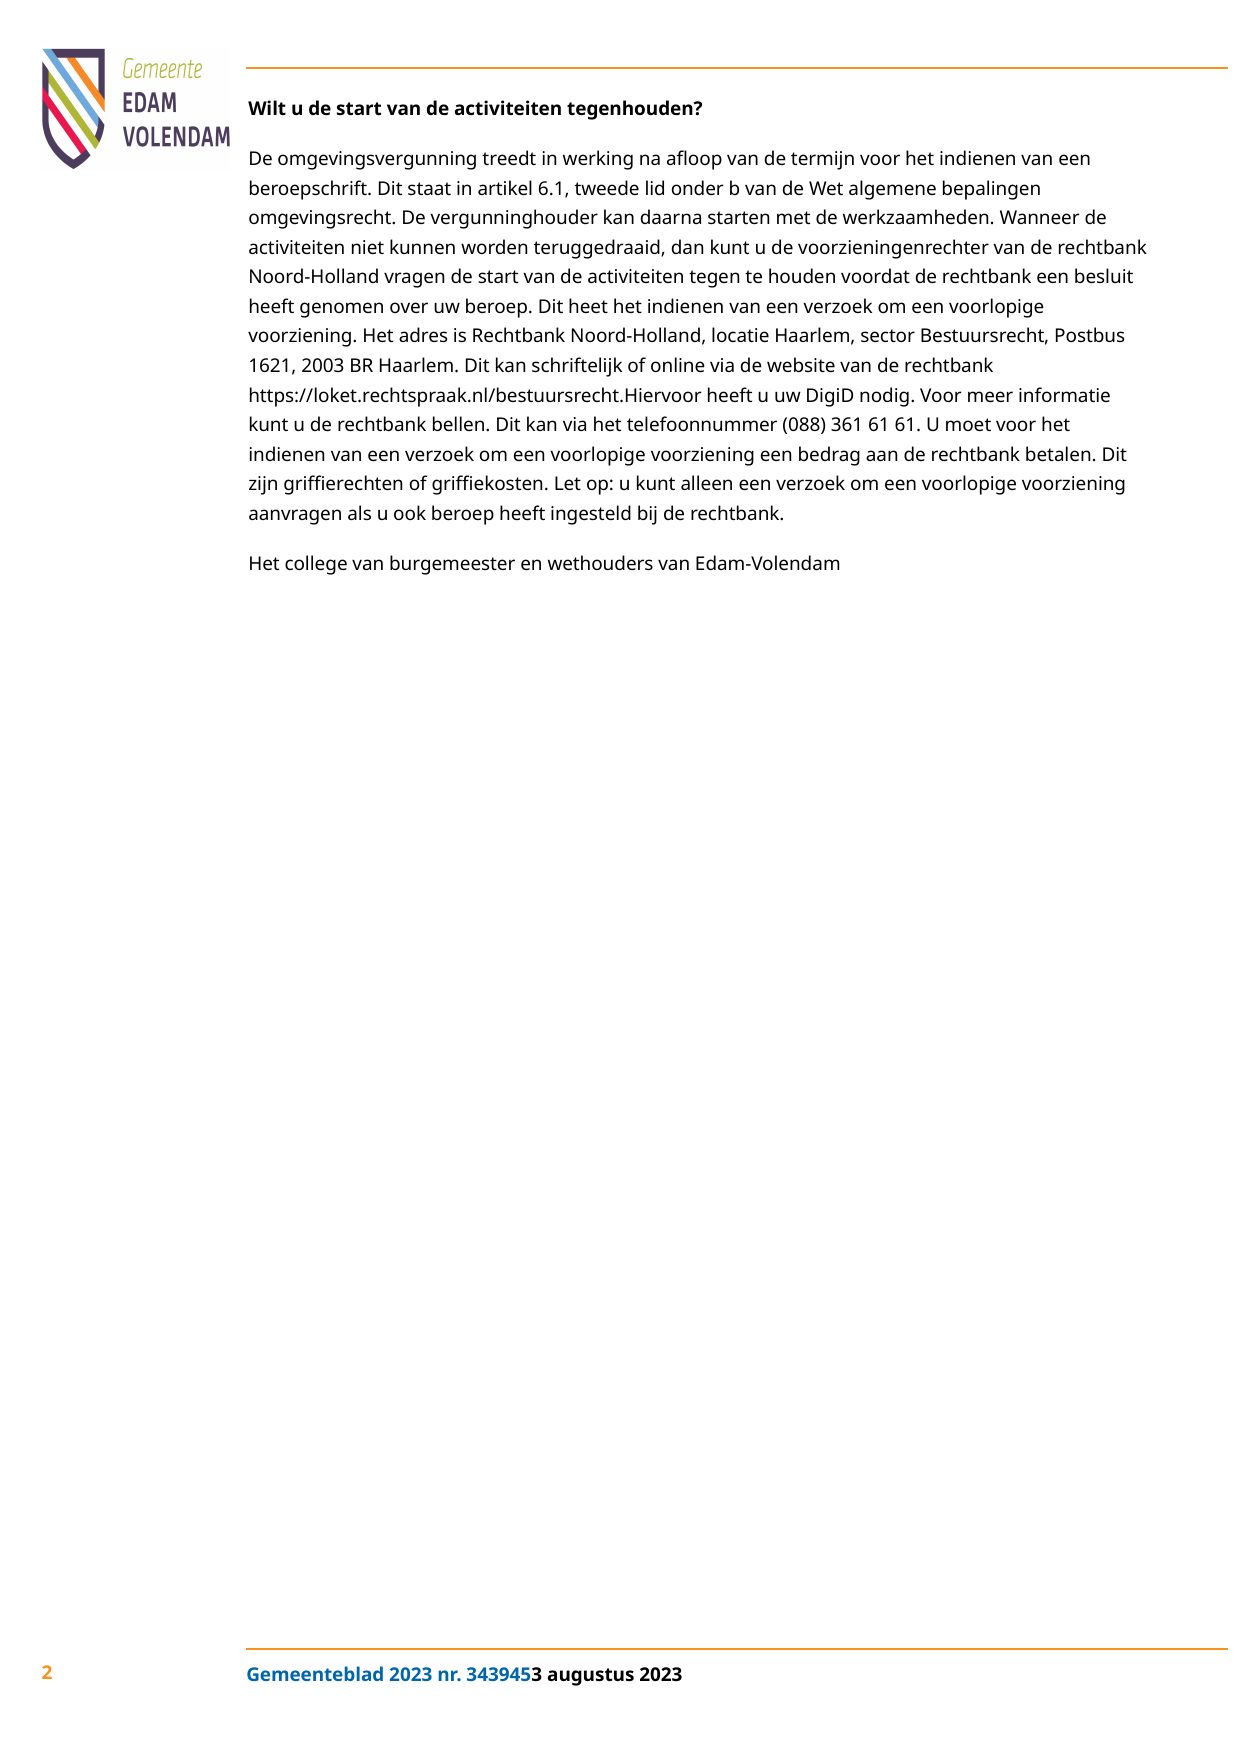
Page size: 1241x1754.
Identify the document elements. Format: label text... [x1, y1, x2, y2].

text Het college van burgemeester en wethouders van Edam-Volendam [248, 551, 1152, 576]
text Wilt u de start van de activiteiten tegenhouden? [248, 95, 1152, 121]
picture [41, 47, 231, 172]
text De omgevingsvergunning treedt in werking na afloop van de termijn voor het indienen van een beroepschrift. Dit staat in artikel 6.1, tweede lid onder b van de Wet algemene bepalingen omgevingsrecht. De vergunninghouder kan daarna starten met de werkzaamheden. Wanneer de activiteiten niet kunnen worden teruggedraaid, dan kunt u de voorzieningenrechter van de rechtbank Noord-Holland vragen de start van de activiteiten tegen te houden voordat de rechtbank een besluit heeft genomen over uw beroep. Dit heet het indienen van een verzoek om een voorlopige voorziening. Het adres is Rechtbank Noord-Holland, locatie Haarlem, sector Bestuursrecht, Postbus 1621, 2003 BR Haarlem. Dit kan schriftelijk of online via de website van de rechtbank https://loket.rechtspraak.nl/bestuursrecht.Hiervoor heeft u uw DigiD nodig. Voor meer informatie kunt u de rechtbank bellen. Dit kan via het telefoonnummer (088) 361 61 61. U moet voor het indienen van een verzoek om een voorlopige voorziening een bedrag aan de rechtbank betalen. Dit zijn griffierechten of griffiekosten. Let op: u kunt alleen een verzoek om een voorlopige voorziening aanvragen als u ook beroep heeft ingesteld bij de rechtbank. [248, 145, 1152, 526]
